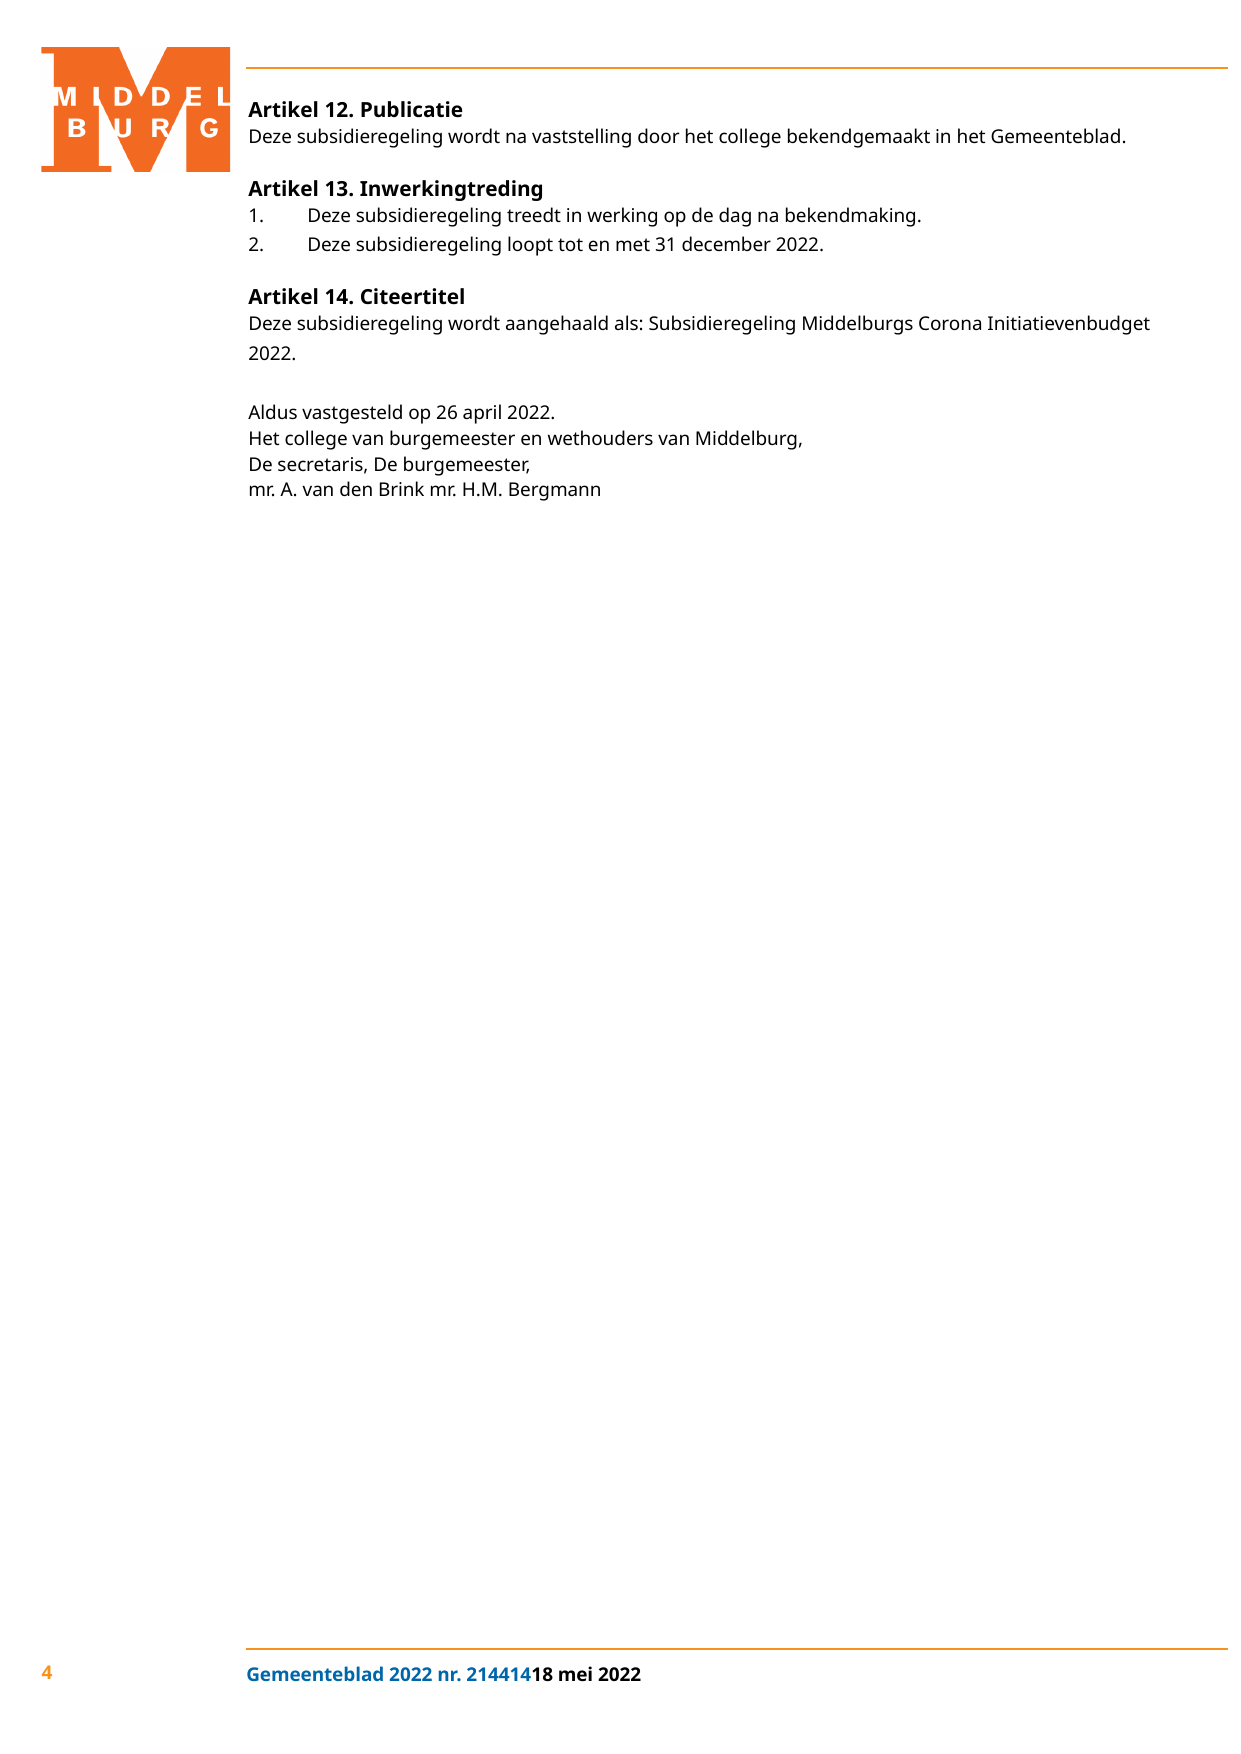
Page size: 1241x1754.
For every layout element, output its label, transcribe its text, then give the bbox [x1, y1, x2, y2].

text Artikel 14. Citeertitel [248, 282, 1152, 311]
text mr. A. van den Brink mr. H.M. Bergmann [248, 476, 1152, 502]
text Aldus vastgesteld op 26 april 2022. [248, 399, 1152, 425]
picture [41, 47, 231, 172]
text Artikel 12. Publicatie [248, 95, 1152, 123]
text Het college van burgemeester en wethouders van Middelburg, [248, 425, 1152, 451]
text Artikel 13. Inwerkingtreding [248, 174, 1152, 202]
list Deze subsidieregeling treedt in werking op de dag na bekendmaking. [248, 202, 1152, 228]
text Deze subsidieregeling wordt na vaststelling door het college bekendgemaakt in het Gemeenteblad. [248, 123, 1152, 149]
list Deze subsidieregeling loopt tot en met 31 december 2022. [248, 232, 1152, 257]
text Deze subsidieregeling wordt aangehaald als: Subsidieregeling Middelburgs Corona Initiatievenbudget 2022. [248, 311, 1152, 366]
text De secretaris, De burgemeester, [248, 451, 1152, 476]
